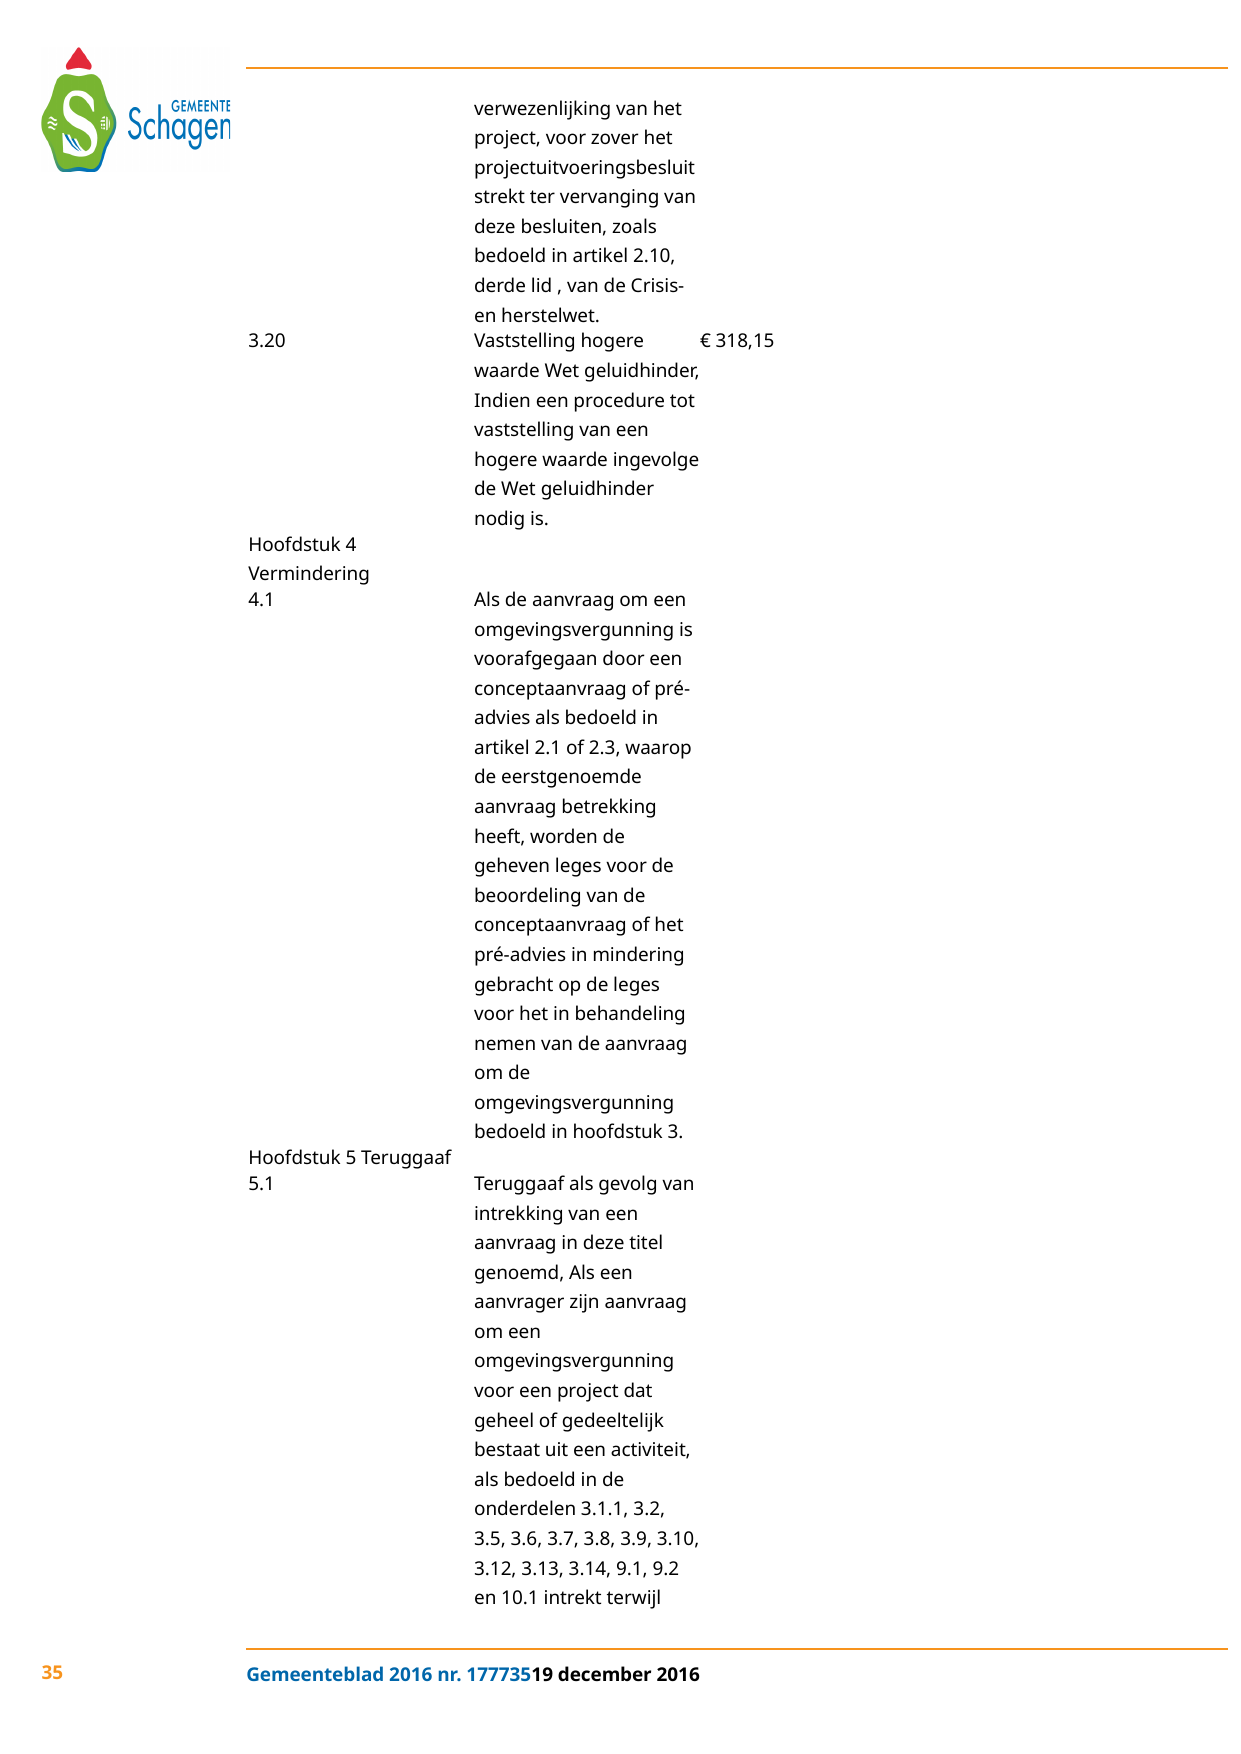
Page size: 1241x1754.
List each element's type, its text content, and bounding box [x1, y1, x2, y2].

table_cell [700, 1170, 926, 1610]
table_cell [700, 586, 926, 1144]
table_cell [926, 95, 1152, 328]
table_cell Vaststelling hogere waarde Wet geluidhinder, Indien een procedure tot vaststelling van een hogere waarde ingevolge de Wet geluidhinder nodig is. [474, 328, 700, 531]
table_cell [926, 586, 1152, 1144]
picture [41, 47, 231, 172]
table_cell 4.1 [248, 586, 474, 1144]
table_cell € 318,15 [700, 328, 926, 531]
table_cell Hoofdstuk 4 Vermindering [248, 531, 474, 586]
table_cell Als de aanvraag om een omgevingsvergunning is voorafgegaan door een conceptaanvraag of pré-advies als bedoeld in artikel 2.1 of 2.3, waarop de eerstgenoemde aanvraag betrekking heeft, worden de geheven leges voor de beoordeling van de conceptaanvraag of het pré-advies in mindering gebracht op de leges voor het in behandeling nemen van de aanvraag om de omgevingsvergunning bedoeld in hoofdstuk 3. [474, 586, 700, 1144]
table_cell 3.20 [248, 328, 474, 531]
table_cell [926, 1170, 1152, 1610]
table_cell 5.1 [248, 1170, 474, 1610]
table_cell verwezenlijking van het project, voor zover het projectuitvoeringsbesluit strekt ter vervanging van deze besluiten, zoals bedoeld in artikel 2.10, derde lid , van de Crisis- en herstelwet. [474, 95, 700, 328]
table_cell [700, 95, 926, 328]
table_cell Teruggaaf als gevolg van intrekking van een aanvraag in deze titel genoemd, Als een aanvrager zijn aanvraag om een omgevingsvergunning voor een project dat geheel of gedeeltelijk bestaat uit een activiteit, als bedoeld in de onderdelen 3.1.1, 3.2, 3.5, 3.6, 3.7, 3.8, 3.9, 3.10, 3.12, 3.13, 3.14, 9.1, 9.2 en 10.1 intrekt terwijl [474, 1170, 700, 1610]
table_cell Hoofdstuk 5 Teruggaaf [248, 1144, 474, 1170]
table_cell [248, 95, 474, 328]
table_cell [926, 328, 1152, 531]
